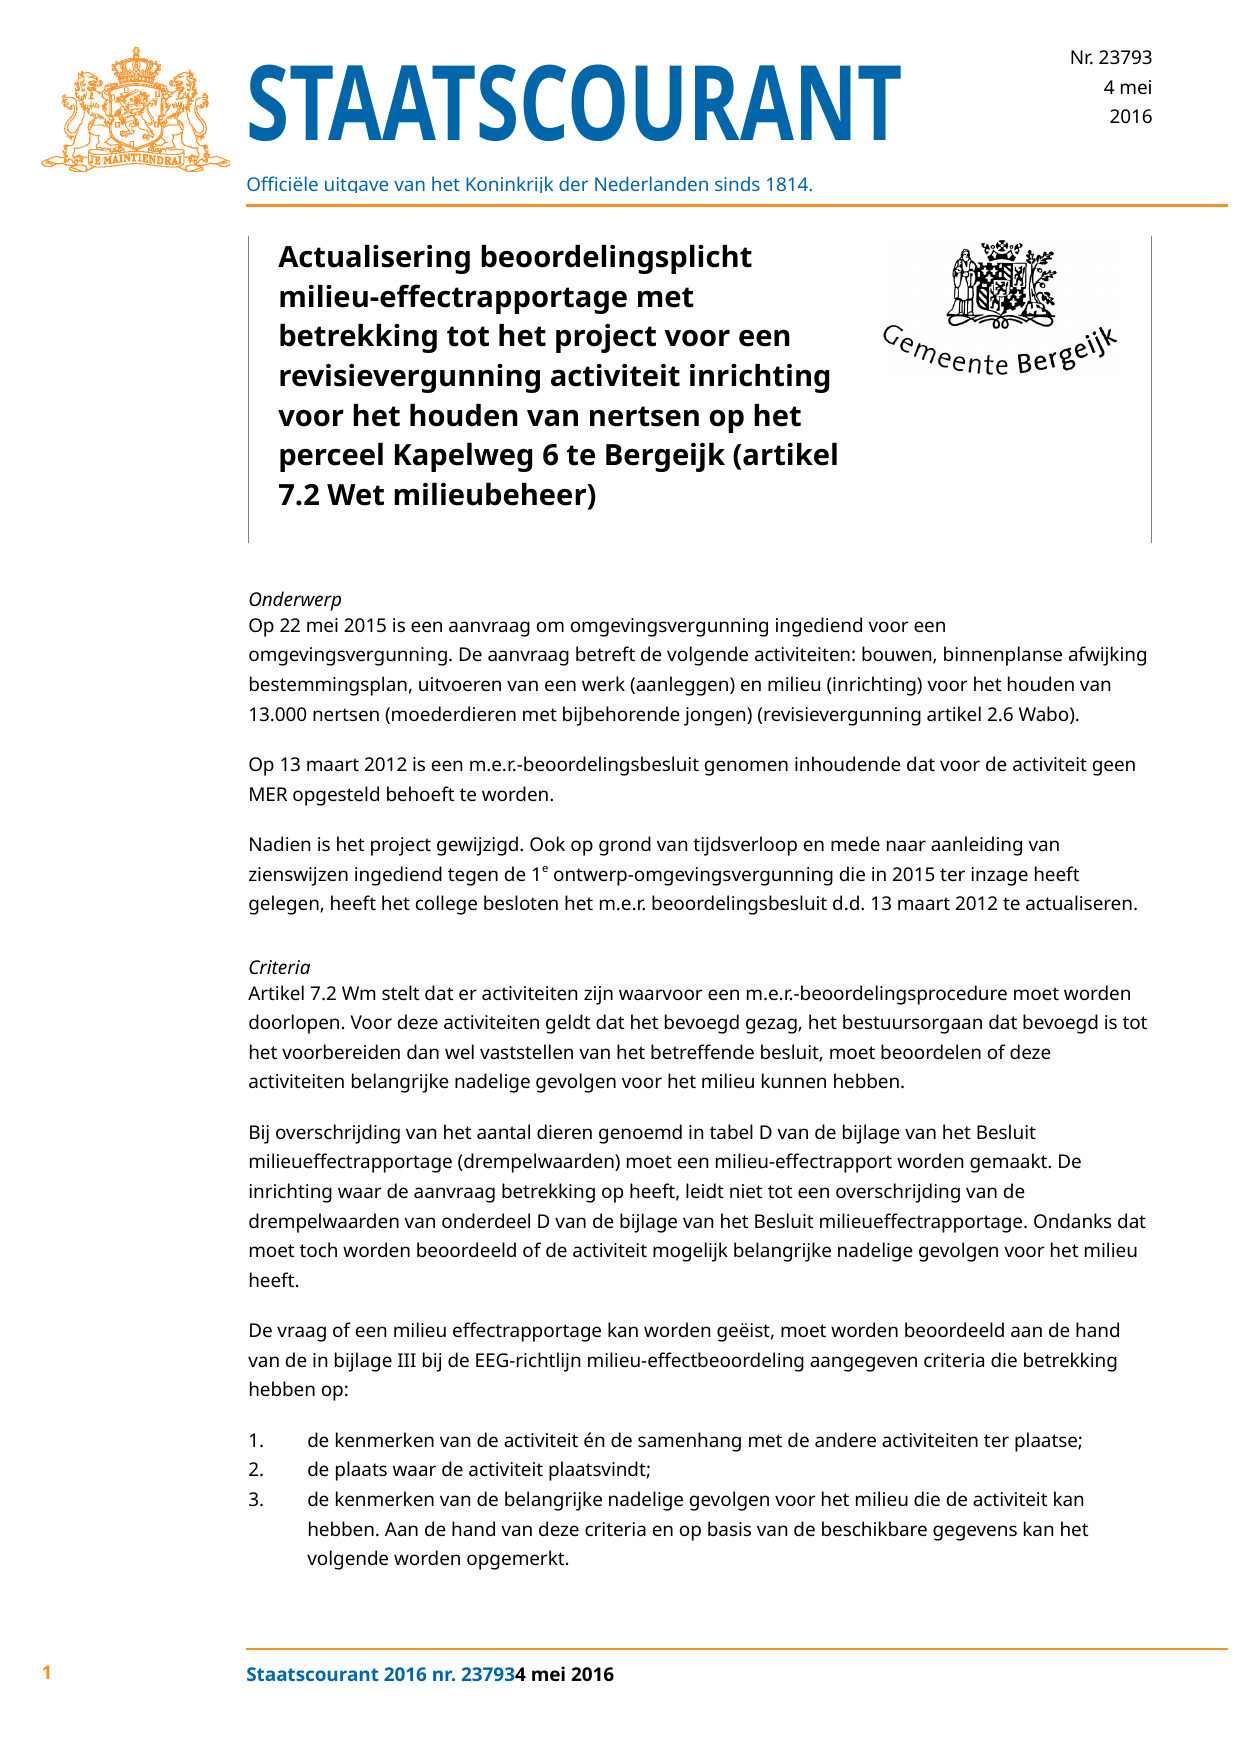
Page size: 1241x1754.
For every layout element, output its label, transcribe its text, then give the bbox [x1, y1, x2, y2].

list de plaats waar de activiteit plaatsvindt; [248, 1457, 1152, 1482]
text Op 22 mei 2015 is een aanvraag om omgevingsvergunning ingediend voor een omgevingsvergunning. De aanvraag betreft de volgende activiteiten: bouwen, binnenplanse afwijking bestemmingsplan, uitvoeren van een werk (aanleggen) en milieu (inrichting) voor het houden van 13.000 nertsen (moederdieren met bijbehorende jongen) (revisievergunning artikel 2.6 Wabo). [248, 612, 1152, 726]
text Artikel 7.2 Wm stelt dat er activiteiten zijn waarvoor een m.e.r.-beoordelingsprocedure moet worden doorlopen. Voor deze activiteiten geldt dat het bevoegd gezag, het bestuursorgaan dat bevoegd is tot het voorbereiden dan wel vaststellen van het betreffende besluit, moet beoordelen of deze activiteiten belangrijke nadelige gevolgen voor het milieu kunnen hebben. [248, 980, 1152, 1094]
text Op 13 maart 2012 is een m.e.r.-beoordelingsbesluit genomen inhoudende dat voor de activiteit geen MER opgesteld behoeft te worden. [248, 751, 1152, 806]
text Criteria [248, 954, 1152, 980]
text De vraag of een milieu effectrapportage kan worden geëist, moet worden beoordeeld aan de hand van de in bijlage III bij de EEG-richtlijn milieu-effectbeoordeling aangegeven criteria die betrekking hebben op: [248, 1317, 1152, 1402]
text Nadien is het project gewijzigd. Ook op grond van tijdsverloop en mede naar aanleiding van zienswijzen ingediend tegen de 1e ontwerp-omgevingsvergunning die in 2015 ter inzage heeft gelegen, heeft het college besloten het m.e.r. beoordelingsbesluit d.d. 13 maart 2012 te actualiseren. [248, 831, 1152, 916]
list de kenmerken van de belangrijke nadelige gevolgen voor het milieu die de activiteit kan hebben. Aan de hand van deze criteria en op basis van de beschikbare gegevens kan het volgende worden opgemerkt. [248, 1486, 1152, 1571]
list de kenmerken van de activiteit én de samenhang met de andere activiteiten ter plaatse; [248, 1427, 1152, 1453]
text Onderwerp [248, 586, 1152, 612]
picture [882, 236, 1119, 376]
table_header Actualisering beoordelingsplicht milieu-effectrapportage met betrekking tot het project voor een revisievergunning activiteit inrichting voor het houden van nertsen op het perceel Kapelweg 6 te Bergeijk (artikel 7.2 Wet milieubeheer) [249, 236, 850, 543]
table_header [850, 236, 1151, 543]
text Bij overschrijding van het aantal dieren genoemd in tabel D van de bijlage van het Besluit milieueffectrapportage (drempelwaarden) moet een milieu-effectrapport worden gemaakt. De inrichting waar de aanvraag betrekking op heeft, leidt niet tot een overschrijding van de drempelwaarden van onderdeel D van de bijlage van het Besluit milieueffectrapportage. Ondanks dat moet toch worden beoordeeld of de activiteit mogelijk belangrijke nadelige gevolgen voor het milieu heeft. [248, 1119, 1152, 1293]
picture [41, 47, 231, 172]
